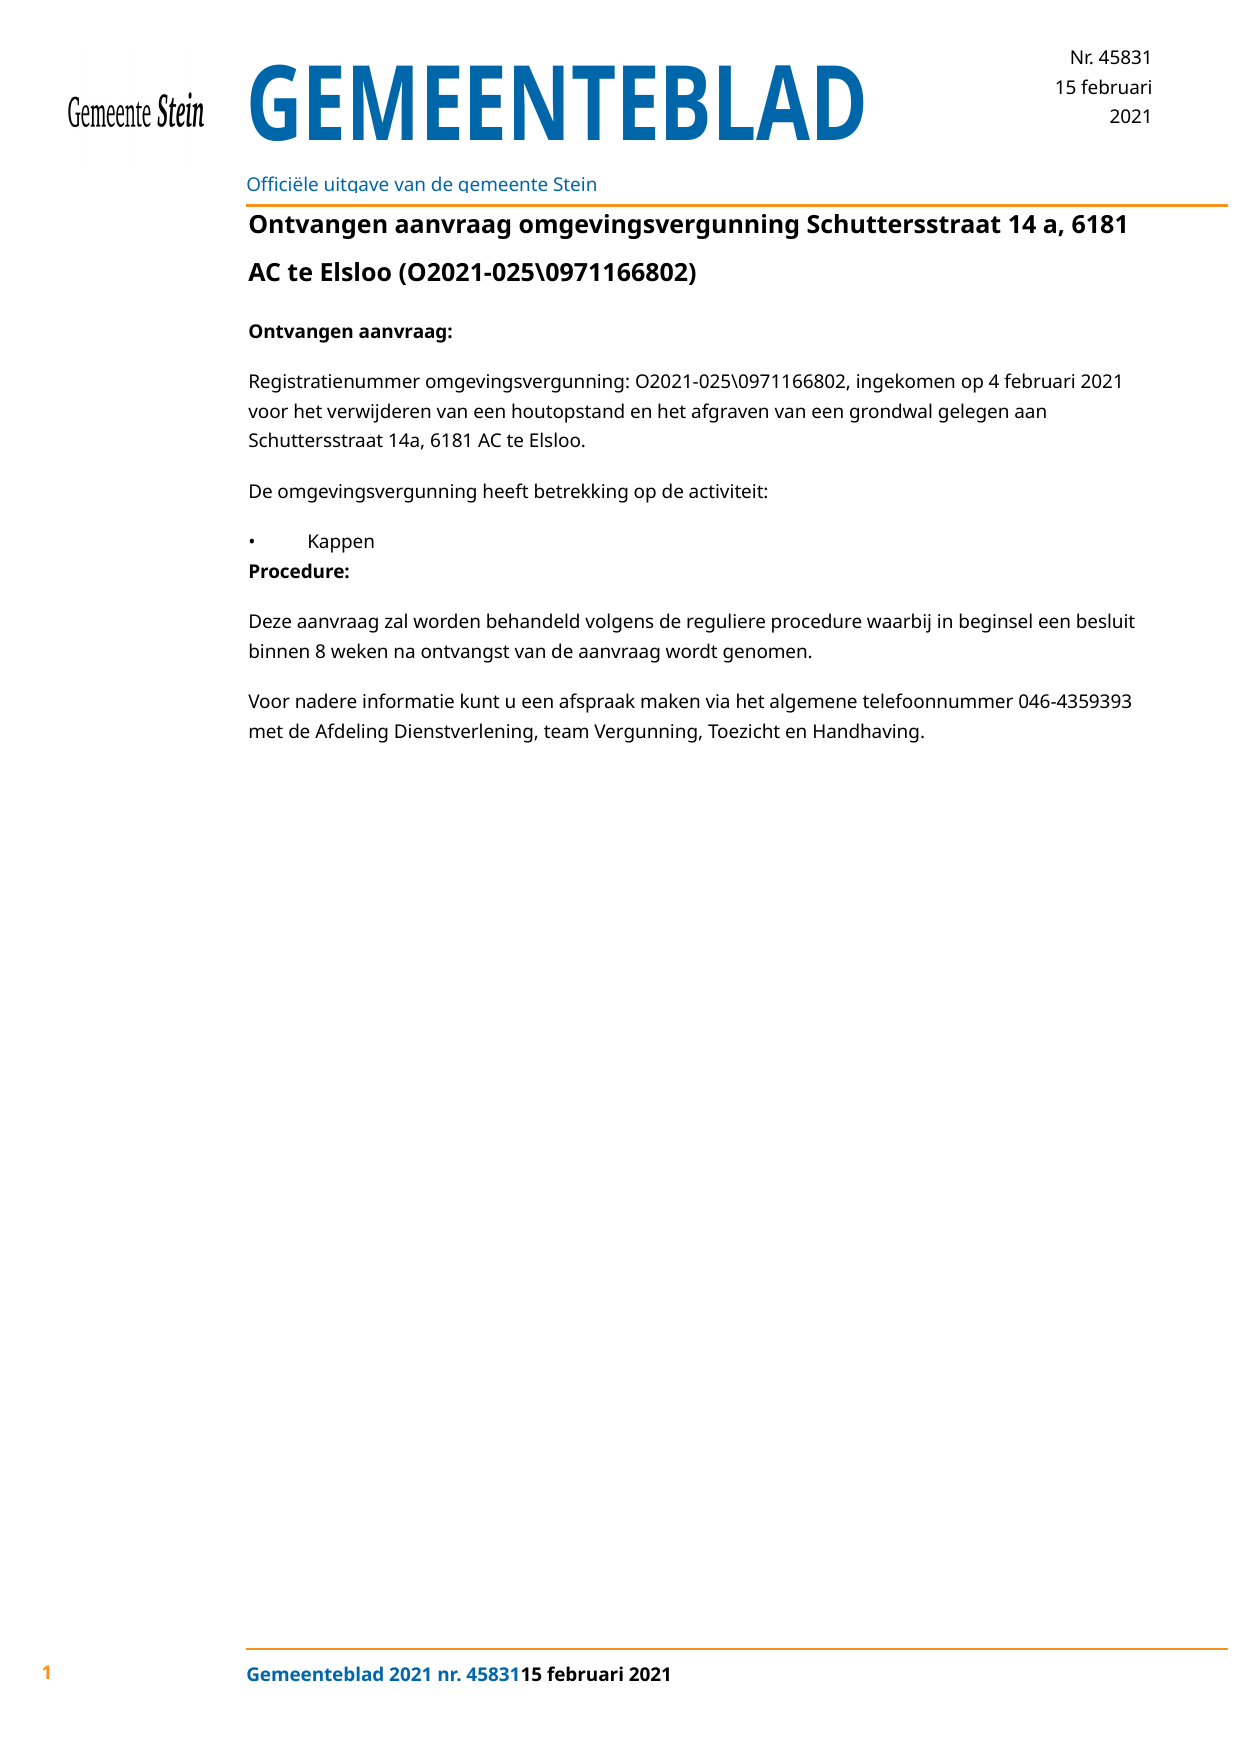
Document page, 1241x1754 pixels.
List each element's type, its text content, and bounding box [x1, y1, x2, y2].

text Deze aanvraag zal worden behandeld volgens de reguliere procedure waarbij in beginsel een besluit binnen 8 weken na ontvangst van de aanvraag wordt genomen. [248, 608, 1152, 664]
text Voor nadere informatie kunt u een afspraak maken via het algemene telefoonnummer 046-4359393 met de Afdeling Dienstverlening, team Vergunning, Toezicht en Handhaving. [248, 688, 1152, 744]
text De omgevingsvergunning heeft betrekking op de activiteit: [248, 478, 1152, 504]
list Kappen [248, 528, 1152, 554]
text Ontvangen aanvraag: [248, 318, 1152, 344]
text Registratienummer omgevingsvergunning: O2021-025\0971166802, ingekomen op 4 februari 2021 voor het verwijderen van een houtopstand en het afgraven van een grondwal gelegen aan Schuttersstraat 14a, 6181 AC te Elsloo. [248, 368, 1152, 453]
text Ontvangen aanvraag omgevingsvergunning Schuttersstraat 14 a, 6181 AC te Elsloo (O2021-025\0971166802) [248, 207, 1152, 288]
picture [41, 47, 231, 172]
text Procedure: [248, 558, 1152, 584]
